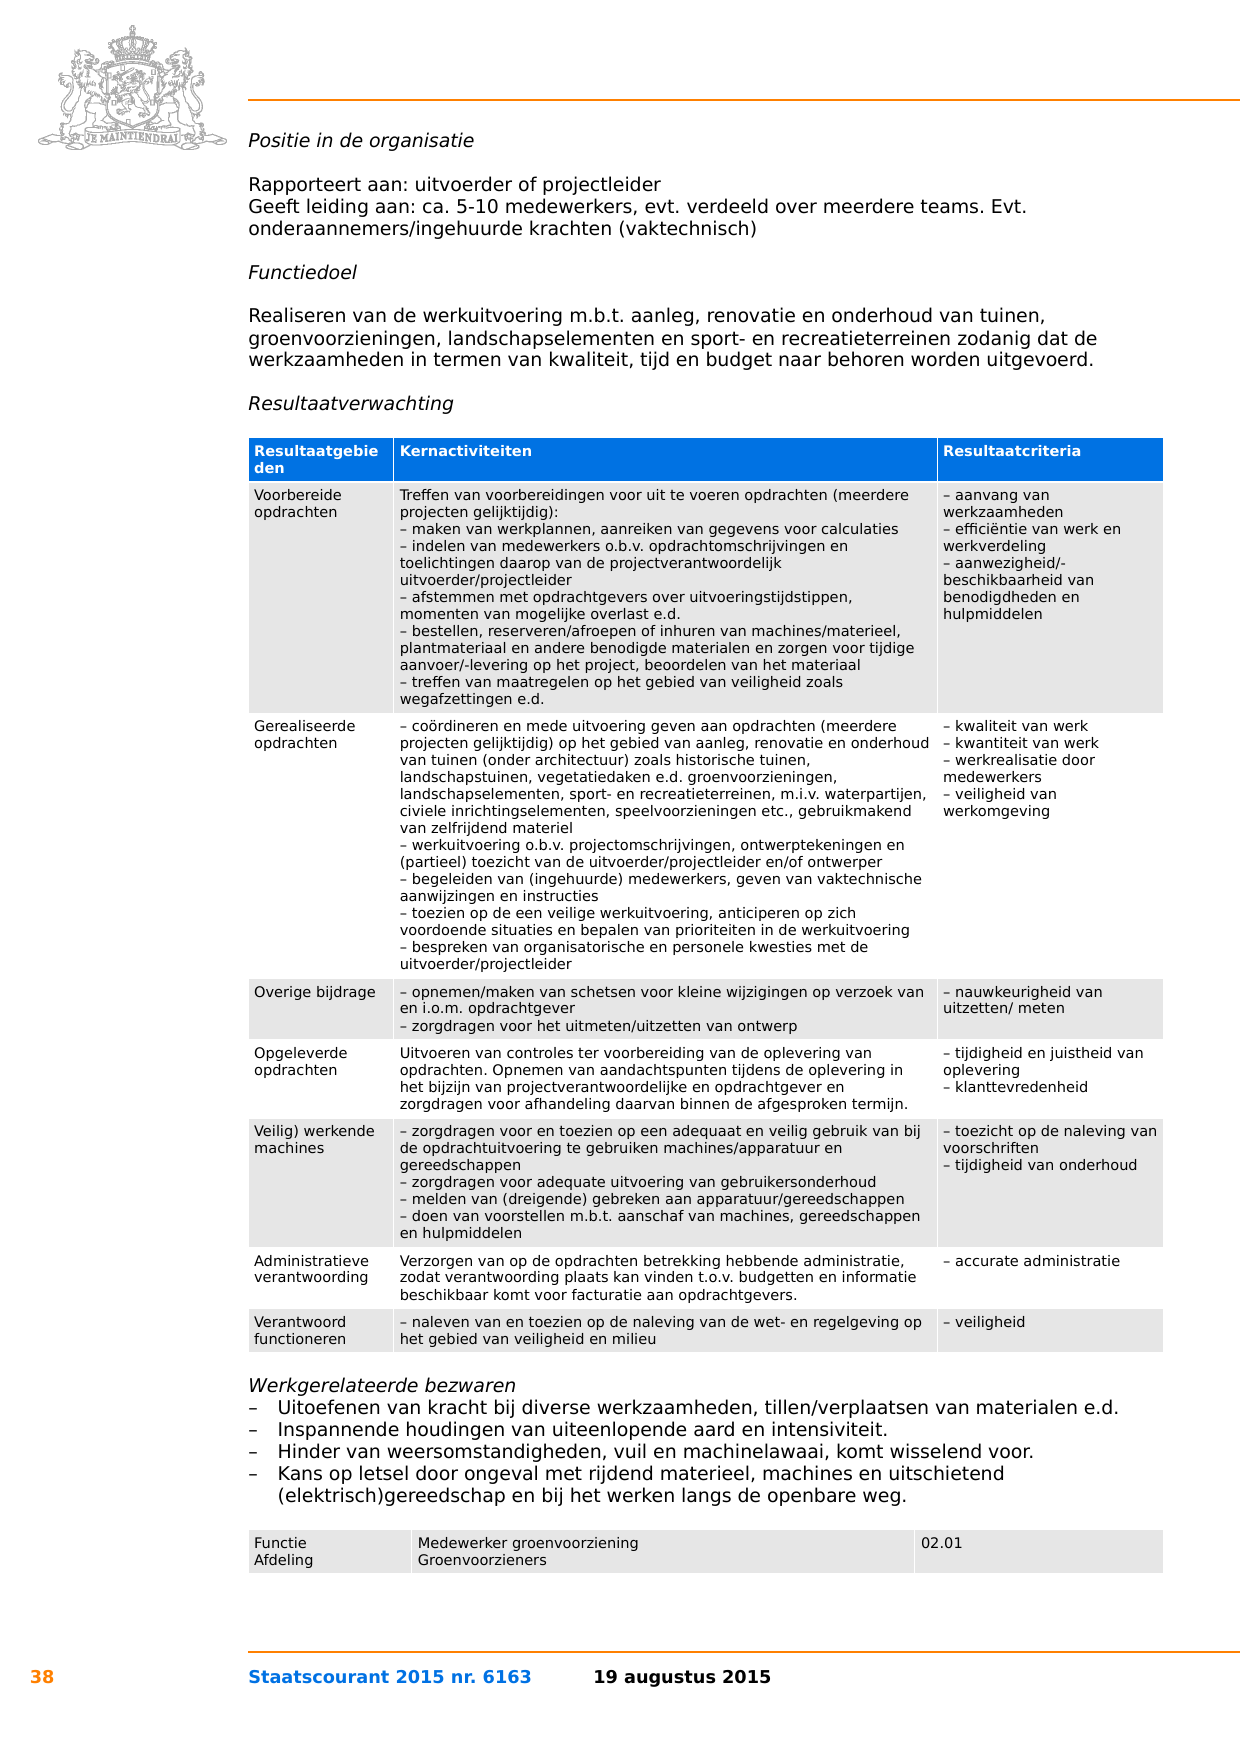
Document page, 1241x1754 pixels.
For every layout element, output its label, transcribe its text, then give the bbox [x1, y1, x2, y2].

table_cell – opnemen/maken van schetsen voor kleine wijzigingen op verzoek van en i.o.m. opdrachtgever – zorgdragen voor het uitmeten/uitzetten van ontwerp [394, 979, 937, 1039]
subtitle Resultaatverwachting [248, 393, 1163, 415]
table_cell Gerealiseerde opdrachten [249, 714, 393, 978]
table_cell – tijdigheid en juistheid van oplevering – klanttevredenheid [938, 1040, 1163, 1117]
table_cell – coördineren en mede uitvoering geven aan opdrachten (meerdere projecten gelijktijdig) op het gebied van aanleg, renovatie en onderhoud van tuinen (onder architectuur) zoals historische tuinen, landschapstuinen, vegetatiedaken e.d. groenvoorzieningen, landschapselementen, sport- en recreatieterreinen, m.i.v. waterpartijen, civiele inrichtingselementen, speelvoorzieningen etc., gebruikmakend van zelfrijdend materiel – werkuitvoering o.b.v. projectomschrijvingen, ontwerptekeningen en (partieel) toezicht van de uitvoerder/projectleider en/of ontwerper – begeleiden van (ingehuurde) medewerkers, geven van vaktechnische aanwijzingen en instructies – toezien op de een veilige werkuitvoering, anticiperen op zich voordoende situaties en bepalen van prioriteiten in de werkuitvoering – bespreken van organisatorische en personele kwesties met de uitvoerder/projectleider [394, 714, 937, 978]
table_cell – aanvang van werkzaamheden – efficiëntie van werk en werkverdeling – aanwezigheid/-beschikbaarheid van benodigdheden en hulpmiddelen [938, 483, 1163, 713]
subtitle Werkgerelateerde bezwaren [248, 1375, 1163, 1397]
text – Hinder van weersomstandigheden, vuil en machinelawaai, komt wisselend voor. [248, 1441, 1163, 1463]
table_cell – nauwkeurigheid van uitzetten/ meten [938, 979, 1163, 1039]
table_cell Veilig) werkende machines [249, 1119, 393, 1247]
text Rapporteert aan: uitvoerder of projectleider [248, 174, 1163, 196]
table_cell Uitvoeren van controles ter voorbereiding van de oplevering van opdrachten. Opnemen van aandachtspunten tijdens de oplevering in het bijzijn van projectverantwoordelijke en opdrachtgever en zorgdragen voor afhandeling daarvan binnen de afgesproken termijn. [394, 1040, 937, 1117]
text Geeft leiding aan: ca. 5-10 medewerkers, evt. verdeeld over meerdere teams. Evt. onderaannemers/ingehuurde krachten (vaktechnisch) [248, 196, 1163, 240]
table_cell – zorgdragen voor en toezien op een adequaat en veilig gebruik van bij de opdrachtuitvoering te gebruiken machines/apparatuur en gereedschappen – zorgdragen voor adequate uitvoering van gebruikersonderhoud – melden van (dreigende) gebreken aan apparatuur/gereedschappen – doen van voorstellen m.b.t. aanschaf van machines, gereedschappen en hulpmiddelen [394, 1119, 937, 1247]
subtitle Positie in de organisatie [248, 130, 1163, 152]
table_cell Verzorgen van op de opdrachten betrekking hebbende administratie, zodat verantwoording plaats kan vinden t.o.v. budgetten en informatie beschikbaar komt voor facturatie aan opdrachtgevers. [394, 1248, 937, 1308]
table_cell – toezicht op de naleving van voorschriften – tijdigheid van onderhoud [938, 1119, 1163, 1247]
table_cell Overige bijdrage [249, 979, 393, 1039]
picture [38, 25, 227, 150]
table_cell – kwaliteit van werk – kwantiteit van werk – werkrealisatie door medewerkers – veiligheid van werkomgeving [938, 714, 1163, 978]
table_header Medewerker groenvoorziening Groenvoorzieners [412, 1530, 914, 1573]
table_cell Verantwoord functioneren [249, 1309, 393, 1352]
text Realiseren van de werkuitvoering m.b.t. aanleg, renovatie en onderhoud van tuinen, groenvoorzieningen, landschapselementen en sport- en recreatieterreinen zodanig dat de werkzaamheden in termen van kwaliteit, tijd en budget naar behoren worden uitgevoerd. [248, 305, 1163, 371]
table_header Kernactiviteiten [394, 438, 937, 481]
table_cell – accurate administratie [938, 1248, 1163, 1308]
text – Inspannende houdingen van uiteenlopende aard en intensiviteit. [248, 1419, 1163, 1441]
text – Uitoefenen van kracht bij diverse werkzaamheden, tillen/verplaatsen van materialen e.d. [248, 1397, 1163, 1419]
table_cell Voorbereide opdrachten [249, 483, 393, 713]
table_cell – naleven van en toezien op de naleving van de wet- en regelgeving op het gebied van veiligheid en milieu [394, 1309, 937, 1352]
table_cell Administratieve verantwoording [249, 1248, 393, 1308]
table_cell Opgeleverde opdrachten [249, 1040, 393, 1117]
table_cell – veiligheid [938, 1309, 1163, 1352]
table_header Resultaatcriteria [938, 438, 1163, 481]
table_header 02.01 [915, 1530, 1163, 1573]
text – Kans op letsel door ongeval met rijdend materieel, machines en uitschietend (elektrisch)gereedschap en bij het werken langs de openbare weg. [248, 1463, 1163, 1507]
subtitle Functiedoel [248, 262, 1163, 283]
table_header Functie Afdeling [249, 1530, 411, 1573]
table_cell Treffen van voorbereidingen voor uit te voeren opdrachten (meerdere projecten gelijktijdig): – maken van werkplannen, aanreiken van gegevens voor calculaties – indelen van medewerkers o.b.v. opdrachtomschrijvingen en toelichtingen daarop van de projectverantwoordelijk uitvoerder/projectleider – afstemmen met opdrachtgevers over uitvoeringstijdstippen, momenten van mogelijke overlast e.d. – bestellen, reserveren/afroepen of inhuren van machines/materieel, plantmateriaal en andere benodigde materialen en zorgen voor tijdige aanvoer/-levering op het project, beoordelen van het materiaal – treffen van maatregelen op het gebied van veiligheid zoals wegafzettingen e.d. [394, 483, 937, 713]
table_header Resultaatgebieden [249, 438, 393, 481]
